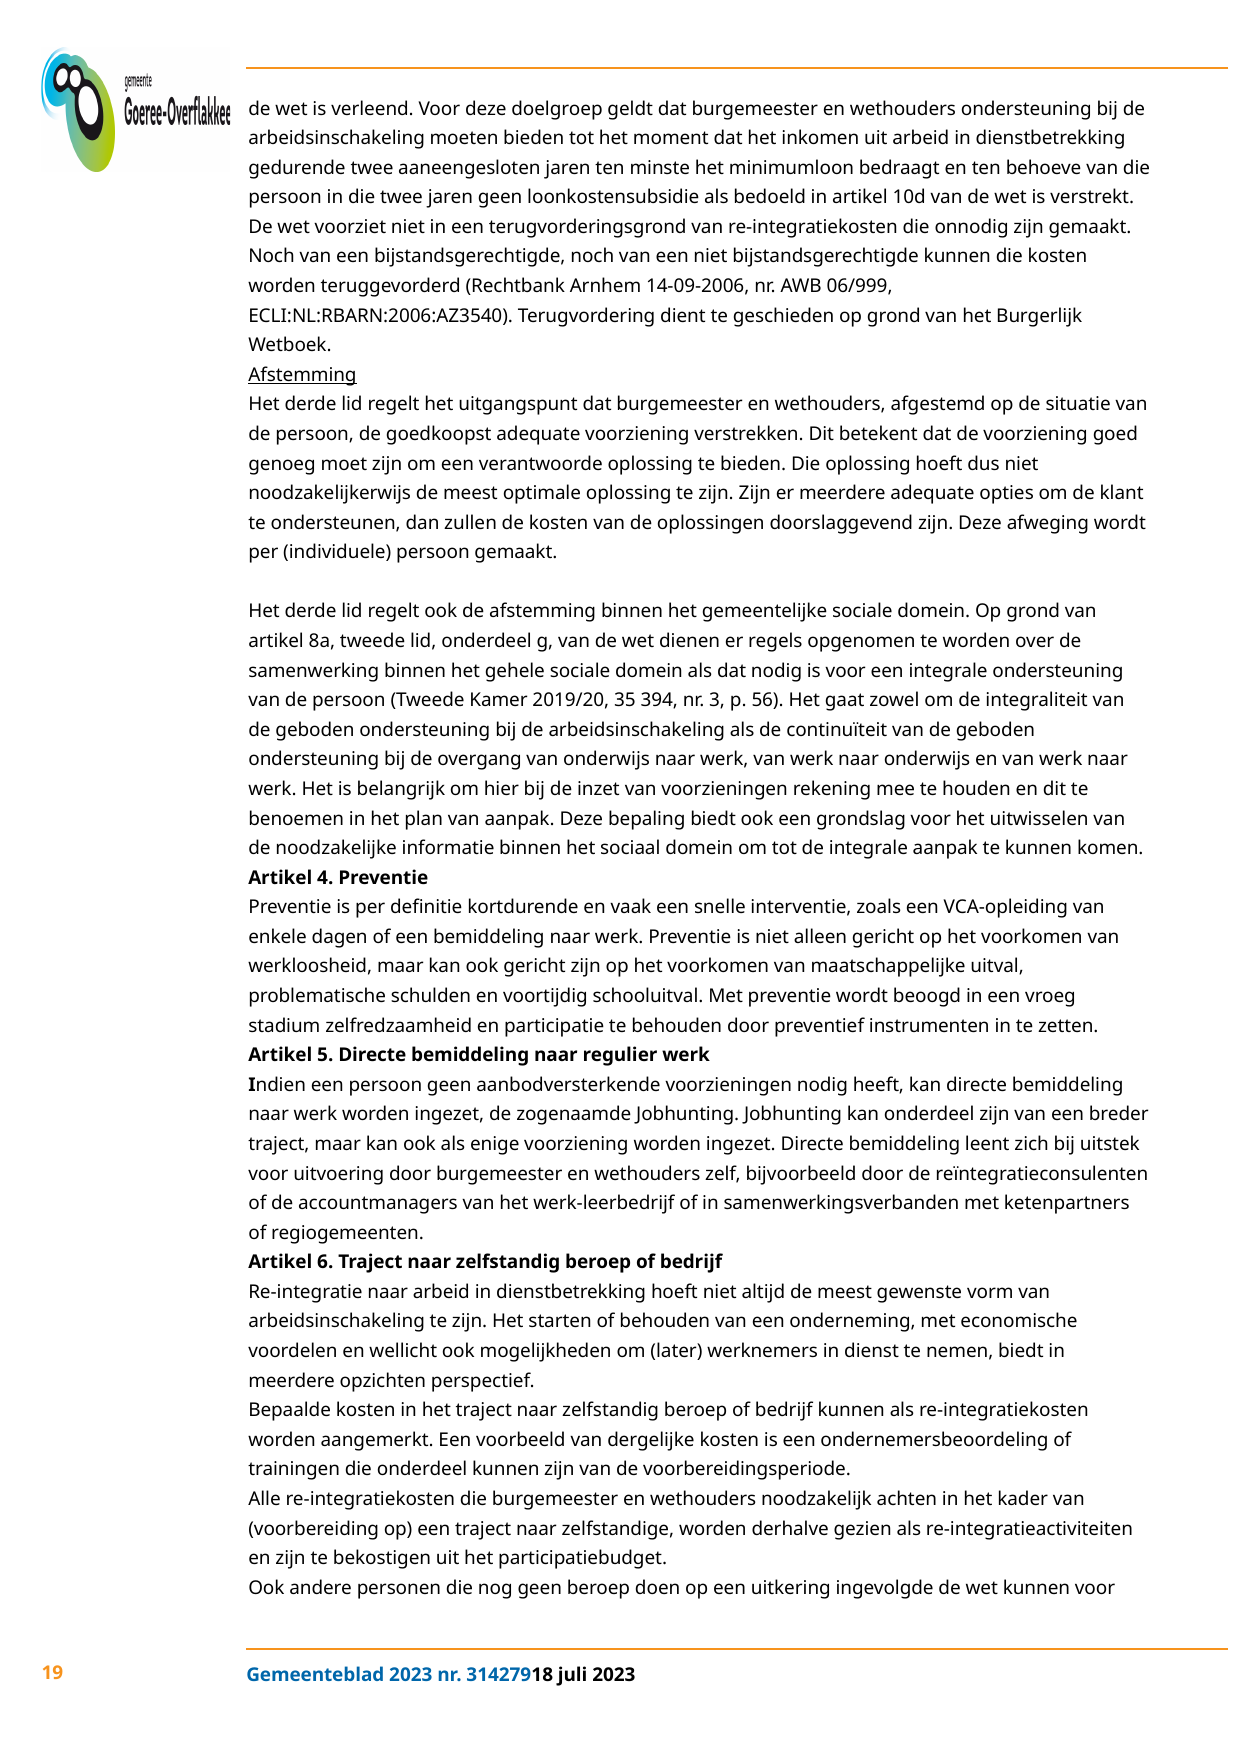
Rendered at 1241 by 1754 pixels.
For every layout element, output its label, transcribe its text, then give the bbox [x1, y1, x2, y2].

text Bepaalde kosten in het traject naar zelfstandig beroep of bedrijf kunnen als re-integratiekosten worden aangemerkt. Een voorbeeld van dergelijke kosten is een ondernemersbeoordeling of trainingen die onderdeel kunnen zijn van de voorbereidingsperiode. [248, 1396, 1152, 1481]
picture [41, 47, 231, 172]
text Artikel 6. Traject naar zelfstandig beroep of bedrijf [248, 1248, 1152, 1274]
text Het derde lid regelt ook de afstemming binnen het gemeentelijke sociale domein. Op grond van artikel 8a, tweede lid, onderdeel g, van de wet dienen er regels opgenomen te worden over de samenwerking binnen het gehele sociale domein als dat nodig is voor een integrale ondersteuning van de persoon (Tweede Kamer 2019/20, 35 394, nr. 3, p. 56). Het gaat zowel om de integraliteit van de geboden ondersteuning bij de arbeidsinschakeling als de continuïteit van de geboden ondersteuning bij de overgang van onderwijs naar werk, van werk naar onderwijs en van werk naar werk. Het is belangrijk om hier bij de inzet van voorzieningen rekening mee te houden en dit te benoemen in het plan van aanpak. Deze bepaling biedt ook een grondslag voor het uitwisselen van de noodzakelijke informatie binnen het sociaal domein om tot de integrale aanpak te kunnen komen. [248, 598, 1152, 860]
text De wet voorziet niet in een terugvorderingsgrond van re-integratiekosten die onnodig zijn gemaakt. Noch van een bijstandsgerechtigde, noch van een niet bijstandsgerechtigde kunnen die kosten worden teruggevorderd (Rechtbank Arnhem 14-09-2006, nr. AWB 06/999, ECLI:NL:RBARN:2006:AZ3540). Terugvordering dient te geschieden op grond van het Burgerlijk Wetboek. [248, 213, 1152, 357]
text Afstemming [248, 361, 1152, 387]
text Ook andere personen die nog geen beroep doen op een uitkering ingevolgde de wet kunnen voor [248, 1574, 1152, 1600]
text Het derde lid regelt het uitgangspunt dat burgemeester en wethouders, afgestemd op de situatie van de persoon, de goedkoopst adequate voorziening verstrekken. Dit betekent dat de voorziening goed genoeg moet zijn om een verantwoorde oplossing te bieden. Die oplossing hoeft dus niet noodzakelijkerwijs de meest optimale oplossing te zijn. Zijn er meerdere adequate opties om de klant te ondersteunen, dan zullen de kosten van de oplossingen doorslaggevend zijn. Deze afweging wordt per (individuele) persoon gemaakt. [248, 391, 1152, 564]
text Re-integratie naar arbeid in dienstbetrekking hoeft niet altijd de meest gewenste vorm van arbeidsinschakeling te zijn. Het starten of behouden van een onderneming, met economische voordelen en wellicht ook mogelijkheden om (later) werknemers in dienst te nemen, biedt in meerdere opzichten perspectief. [248, 1278, 1152, 1393]
text Artikel 5. Directe bemiddeling naar regulier werk [248, 1041, 1152, 1067]
text Indien een persoon geen aanbodversterkende voorzieningen nodig heeft, kan directe bemiddeling naar werk worden ingezet, de zogenaamde Jobhunting. Jobhunting kan onderdeel zijn van een breder traject, maar kan ook als enige voorziening worden ingezet. Directe bemiddeling leent zich bij uitstek voor uitvoering door burgemeester en wethouders zelf, bijvoorbeeld door de reïntegratieconsulenten of de accountmanagers van het werk-leerbedrijf of in samenwerkingsverbanden met ketenpartners of regiogemeenten. [248, 1071, 1152, 1245]
text Preventie is per definitie kortdurende en vaak een snelle interventie, zoals een VCA-opleiding van enkele dagen of een bemiddeling naar werk. Preventie is niet alleen gericht op het voorkomen van werkloosheid, maar kan ook gericht zijn op het voorkomen van maatschappelijke uitval, problematische schulden en voortijdig schooluitval. Met preventie wordt beoogd in een vroeg stadium zelfredzaamheid en participatie te behouden door preventief instrumenten in te zetten. [248, 893, 1152, 1038]
text Artikel 4. Preventie [248, 864, 1152, 890]
text de wet is verleend. Voor deze doelgroep geldt dat burgemeester en wethouders ondersteuning bij de arbeidsinschakeling moeten bieden tot het moment dat het inkomen uit arbeid in dienstbetrekking gedurende twee aaneengesloten jaren ten minste het minimumloon bedraagt en ten behoeve van die persoon in die twee jaren geen loonkostensubsidie als bedoeld in artikel 10d van de wet is verstrekt. [248, 95, 1152, 209]
text Alle re-integratiekosten die burgemeester en wethouders noodzakelijk achten in het kader van (voorbereiding op) een traject naar zelfstandige, worden derhalve gezien als re-integratieactiviteiten en zijn te bekostigen uit het participatiebudget. [248, 1485, 1152, 1570]
